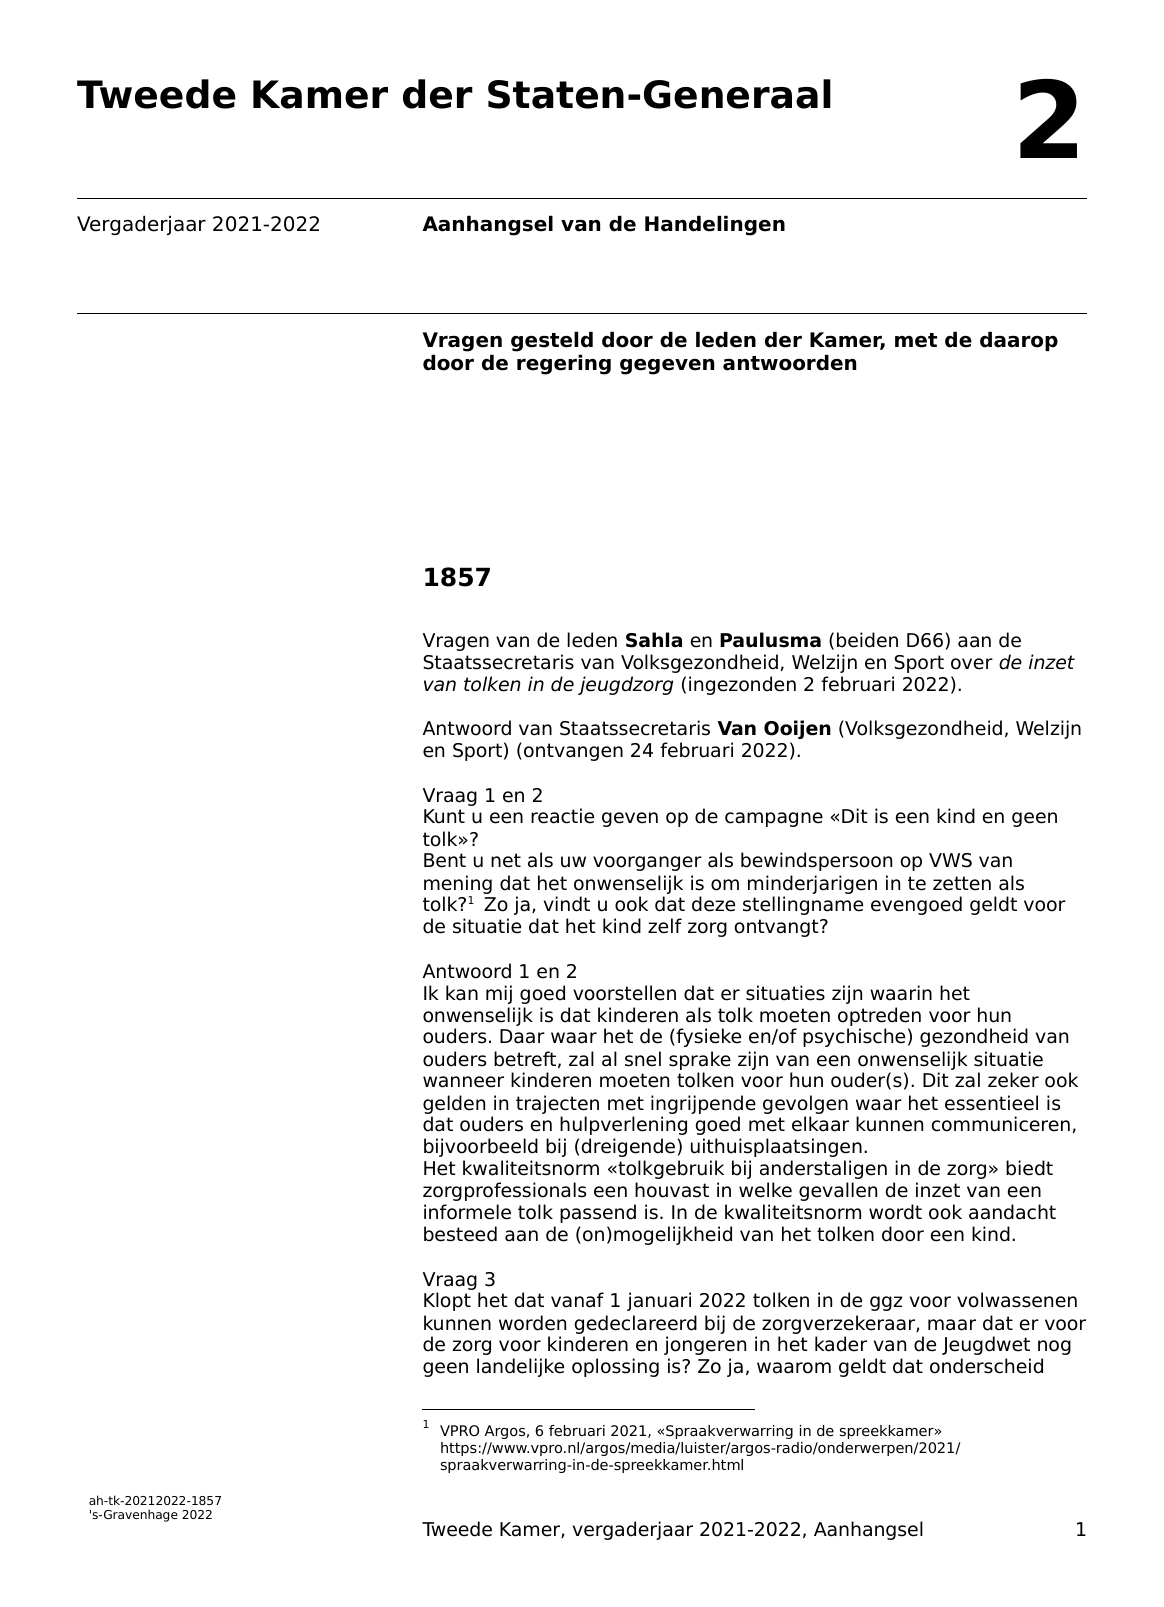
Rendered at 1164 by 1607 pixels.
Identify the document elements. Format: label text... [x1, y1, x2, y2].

text Vraag 3 [422, 1268, 1087, 1290]
table_cell [77, 314, 422, 375]
text ah-tk-20212022-1857 [88, 1494, 323, 1508]
table_header Tweede Kamer der Staten-Generaal [77, 59, 886, 198]
text Ik kan mij goed voorstellen dat er situaties zijn waarin het onwenselijk is dat kinderen als tolk moeten optreden voor hun ouders. Daar waar het de (fysieke en/of psychische) gezondheid van ouders betreft, zal al snel sprake zijn van een onwenselijk situatie wanneer kinderen moeten tolken voor hun ouder(s). Dit zal zeker ook gelden in trajecten met ingrijpende gevolgen waar het essentieel is dat ouders en hulpverlening goed met elkaar kunnen communiceren, bijvoorbeeld bij (dreigende) uithuisplaatsingen. [422, 982, 1087, 1158]
text 's-Gravenhage 2022 [88, 1508, 323, 1522]
table_cell Vragen gesteld door de leden der Kamer, met de daarop door de regering gegeven antwoorden [422, 314, 1087, 375]
text VPRO Argos, 6 februari 2021, «Spraakverwarring in de spreekkamer» https://www.vpro.nl/argos/media/luister/argos-radio/onderwerpen/2021/spraakverwarring-in-de-spreekkamer.html [422, 1418, 1087, 1474]
text Vragen van de leden Sahla en Paulusma (beiden D66) aan de Staatssecretaris van Volksgezondheid, Welzijn en Sport over de inzet van tolken in de jeugdzorg (ingezonden 2 februari 2022). [422, 630, 1087, 696]
text Het kwaliteitsnorm «tolkgebruik bij anderstaligen in de zorg» biedt zorgprofessionals een houvast in welke gevallen de inzet van een informele tolk passend is. In de kwaliteitsnorm wordt ook aandacht besteed aan de (on)mogelijkheid van het tolken door een kind. [422, 1158, 1087, 1246]
table_header 2 [886, 59, 1087, 198]
text Antwoord van Staatssecretaris Van Ooijen (Volksgezondheid, Welzijn en Sport) (ontvangen 24 februari 2022). [422, 718, 1087, 762]
text Kunt u een reactie geven op de campagne «Dit is een kind en geen tolk»? [422, 806, 1087, 850]
text Vraag 1 en 2 [422, 784, 1087, 806]
table_cell Aanhangsel van de Handelingen [422, 199, 1087, 313]
text Bent u net als uw voorganger als bewindspersoon op VWS van mening dat het onwenselijk is om minderjarigen in te zetten als tolk? Zo ja, vindt u ook dat deze stellingname evengoed geldt voor de situatie dat het kind zelf zorg ontvangt? [422, 850, 1087, 938]
text 1857 [422, 563, 1087, 592]
text Klopt het dat vanaf 1 januari 2022 tolken in de ggz voor volwassenen kunnen worden gedeclareerd bij de zorgverzekeraar, maar dat er voor de zorg voor kinderen en jongeren in het kader van de Jeugdwet nog geen landelijke oplossing is? Zo ja, waarom geldt dat onderscheid [422, 1290, 1087, 1378]
text Antwoord 1 en 2 [422, 961, 1087, 982]
table_cell Vergaderjaar 2021-2022 [77, 199, 422, 313]
